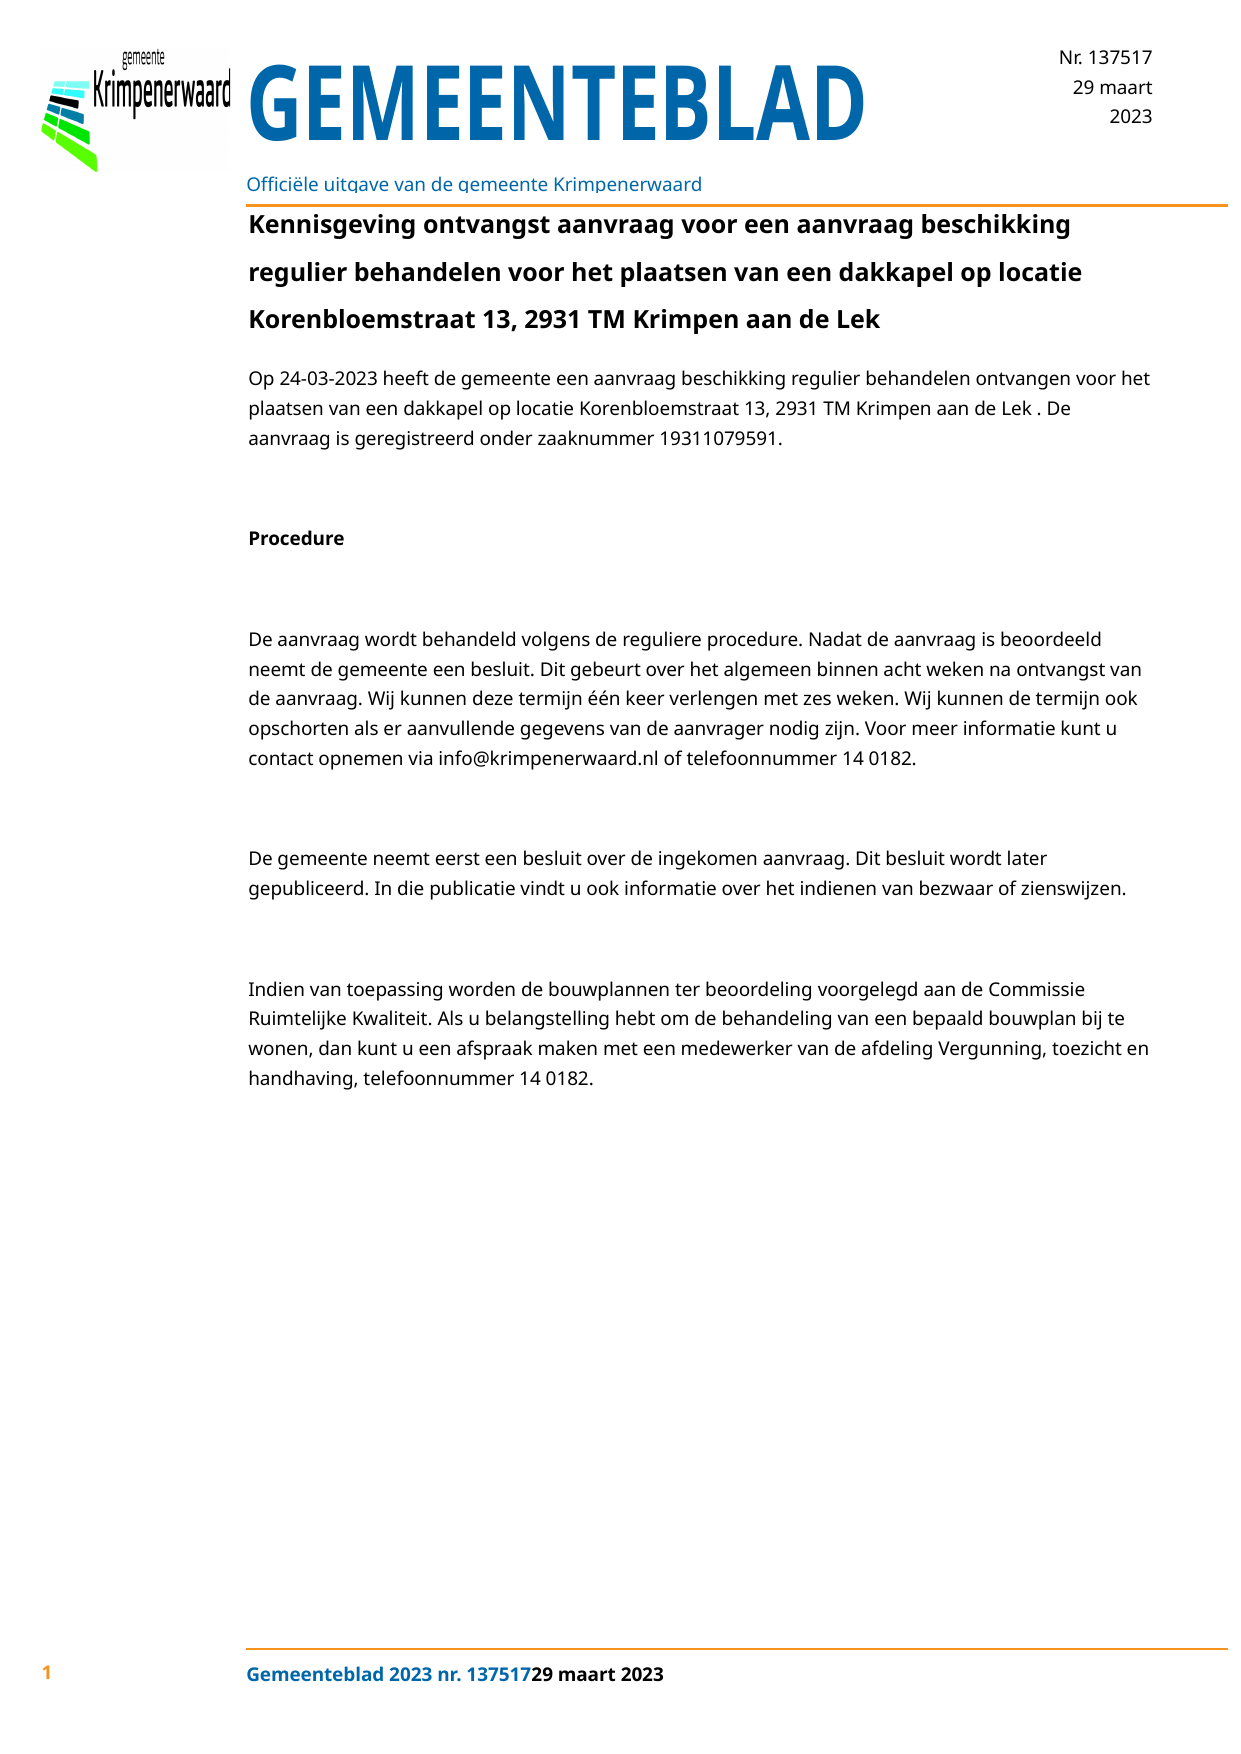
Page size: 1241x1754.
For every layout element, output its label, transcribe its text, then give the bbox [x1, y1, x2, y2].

text Indien van toepassing worden de bouwplannen ter beoordeling voorgelegd aan de Commissie Ruimtelijke Kwaliteit. Als u belangstelling hebt om de behandeling van een bepaald bouwplan bij te wonen, dan kunt u een afspraak maken met een medewerker van de afdeling Vergunning, toezicht en handhaving, telefoonnummer 14 0182. [248, 976, 1152, 1090]
text De gemeente neemt eerst een besluit over de ingekomen aanvraag. Dit besluit wordt later gepubliceerd. In die publicatie vindt u ook informatie over het indienen van bezwaar of zienswijzen. [248, 846, 1152, 901]
text Procedure [248, 526, 1152, 551]
text Op 24-03-2023 heeft de gemeente een aanvraag beschikking regulier behandelen ontvangen voor het plaatsen van een dakkapel op locatie Korenbloemstraat 13, 2931 TM Krimpen aan de Lek . De aanvraag is geregistreerd onder zaaknummer 19311079591. [248, 366, 1152, 450]
text De aanvraag wordt behandeld volgens de reguliere procedure. Nadat de aanvraag is beoordeeld neemt de gemeente een besluit. Dit gebeurt over het algemeen binnen acht weken na ontvangst van de aanvraag. Wij kunnen deze termijn één keer verlengen met zes weken. Wij kunnen de termijn ook opschorten als er aanvullende gegevens van de aanvrager nodig zijn. Voor meer informatie kunt u contact opnemen via info@krimpenerwaard.nl of telefoonnummer 14 0182. [248, 626, 1152, 770]
text Kennisgeving ontvangst aanvraag voor een aanvraag beschikking regulier behandelen voor het plaatsen van een dakkapel op locatie Korenbloemstraat 13, 2931 TM Krimpen aan de Lek [248, 207, 1152, 336]
picture [41, 47, 231, 172]
